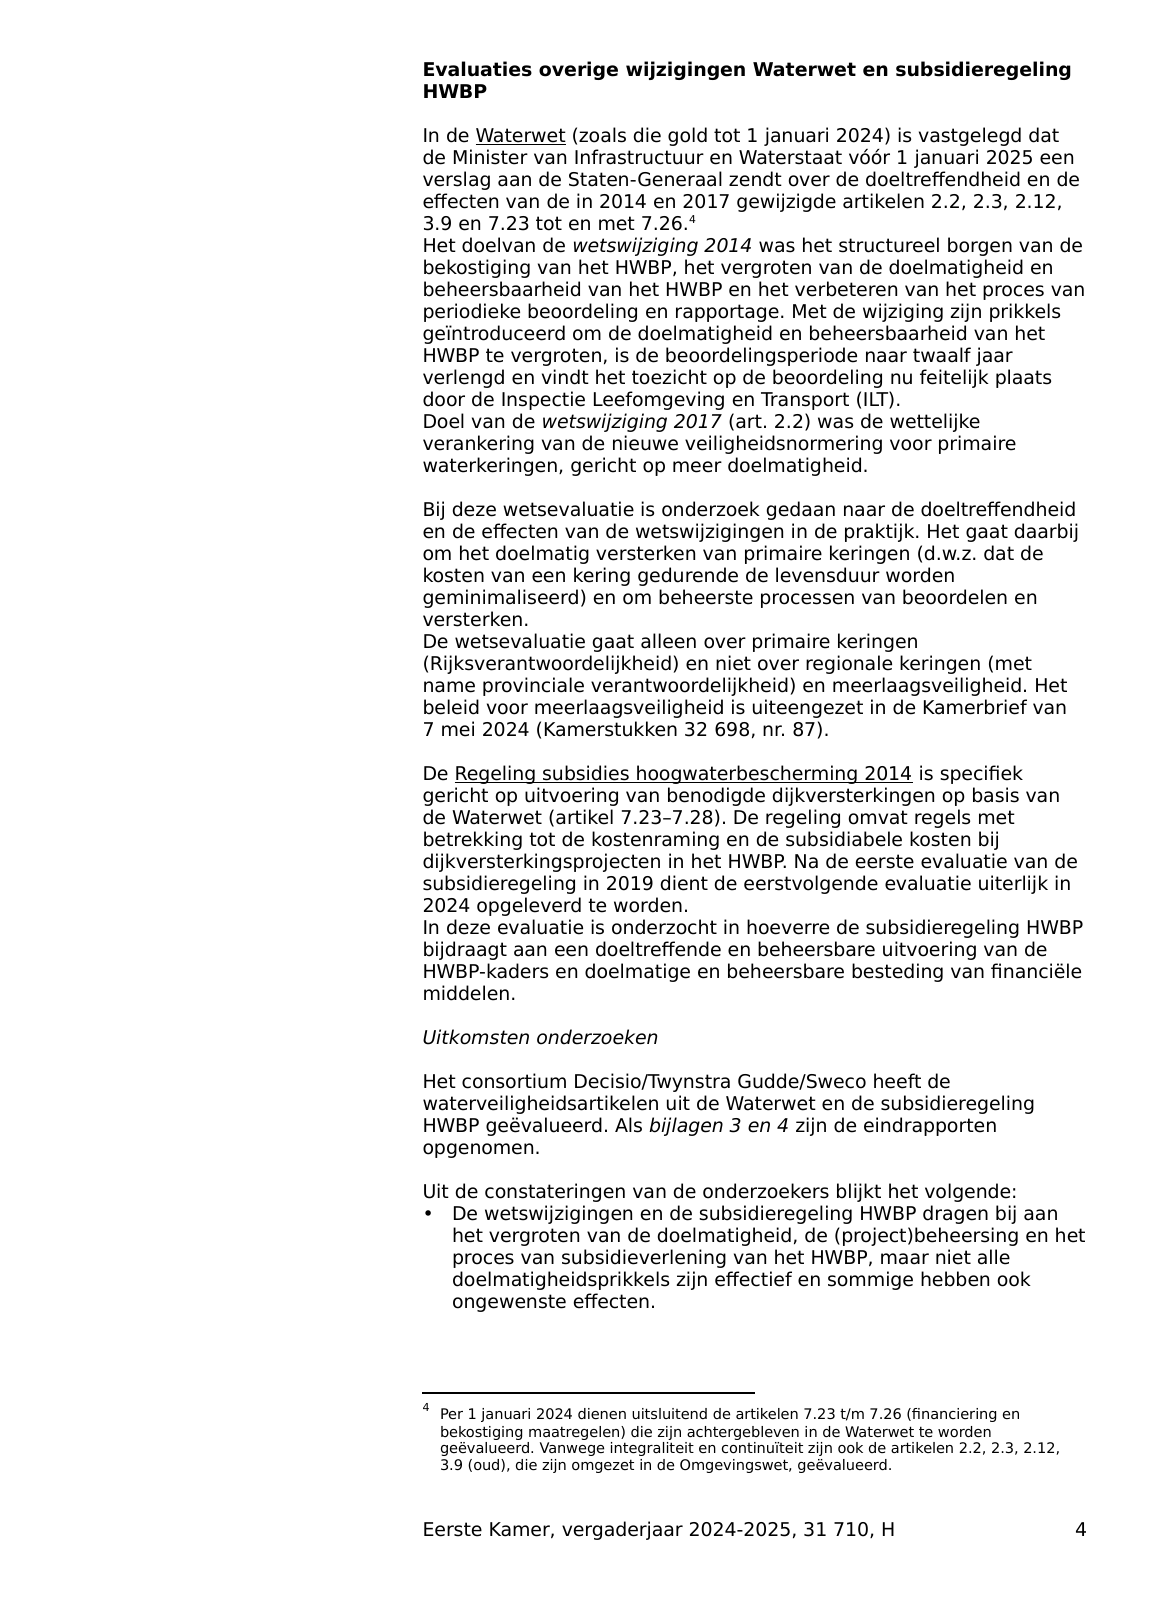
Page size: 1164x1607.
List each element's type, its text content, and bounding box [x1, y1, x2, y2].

text Per 1 januari 2024 dienen uitsluitend de artikelen 7.23 t/m 7.26 (financiering en bekostiging maatregelen) die zijn achtergebleven in de Waterwet te worden geëvalueerd. Vanwege integraliteit en continuïteit zijn ook de artikelen 2.2, 2.3, 2.12, 3.9 (oud), die zijn omgezet in de Omgevingswet, geëvalueerd. [422, 1402, 1087, 1474]
text • De wetswijzigingen en de subsidieregeling HWBP dragen bij aan het vergroten van de doelmatigheid, de (project)beheersing en het proces van subsidieverlening van het HWBP, maar niet alle doelmatigheidsprikkels zijn effectief en sommige hebben ook ongewenste effecten. [422, 1203, 1087, 1313]
text Bij deze wetsevaluatie is onderzoek gedaan naar de doeltreffendheid en de effecten van de wetswijzigingen in de praktijk. Het gaat daarbij om het doelmatig versterken van primaire keringen (d.w.z. dat de kosten van een kering gedurende de levensduur worden geminimaliseerd) en om beheerste processen van beoordelen en versterken. [422, 499, 1087, 631]
text De wetsevaluatie gaat alleen over primaire keringen (Rijksverantwoordelijkheid) en niet over regionale keringen (met name provinciale verantwoordelijkheid) en meerlaagsveiligheid. Het beleid voor meerlaagsveiligheid is uiteengezet in de Kamerbrief van 7 mei 2024 (Kamerstukken 32 698, nr. 87). [422, 631, 1087, 741]
text In de Waterwet (zoals die gold tot 1 januari 2024) is vastgelegd dat de Minister van Infrastructuur en Waterstaat vóór 1 januari 2025 een verslag aan de Staten-Generaal zendt over de doeltreffendheid en de effecten van de in 2014 en 2017 gewijzigde artikelen 2.2, 2.3, 2.12, 3.9 en 7.23 tot en met 7.26. [422, 125, 1087, 235]
text De Regeling subsidies hoogwaterbescherming 2014 is specifiek gericht op uitvoering van benodigde dijkversterkingen op basis van de Waterwet (artikel 7.23–7.28). De regeling omvat regels met betrekking tot de kostenraming en de subsidiabele kosten bij dijkversterkingsprojecten in het HWBP. Na de eerste evaluatie van de subsidieregeling in 2019 dient de eerstvolgende evaluatie uiterlijk in 2024 opgeleverd te worden. [422, 763, 1087, 917]
text Het consortium Decisio/Twynstra Gudde/Sweco heeft de waterveiligheidsartikelen uit de Waterwet en de subsidieregeling HWBP geëvalueerd. Als bijlagen 3 en 4 zijn de eindrapporten opgenomen. [422, 1071, 1087, 1159]
subtitle Uitkomsten onderzoeken [422, 1027, 1087, 1049]
text Uit de constateringen van de onderzoekers blijkt het volgende: [422, 1181, 1087, 1203]
subtitle Evaluaties overige wijzigingen Waterwet en subsidieregeling HWBP [422, 59, 1087, 103]
text Doel van de wetswijziging 2017 (art. 2.2) was de wettelijke verankering van de nieuwe veiligheidsnormering voor primaire waterkeringen, gericht op meer doelmatigheid. [422, 411, 1087, 477]
text Het doelvan de wetswijziging 2014 was het structureel borgen van de bekostiging van het HWBP, het vergroten van de doelmatigheid en beheersbaarheid van het HWBP en het verbeteren van het proces van periodieke beoordeling en rapportage. Met de wijziging zijn prikkels geïntroduceerd om de doelmatigheid en beheersbaarheid van het HWBP te vergroten, is de beoordelingsperiode naar twaalf jaar verlengd en vindt het toezicht op de beoordeling nu feitelijk plaats door de Inspectie Leefomgeving en Transport (ILT). [422, 235, 1087, 411]
text In deze evaluatie is onderzocht in hoeverre de subsidieregeling HWBP bijdraagt aan een doeltreffende en beheersbare uitvoering van de HWBP-kaders en doelmatige en beheersbare besteding van financiële middelen. [422, 917, 1087, 1005]
